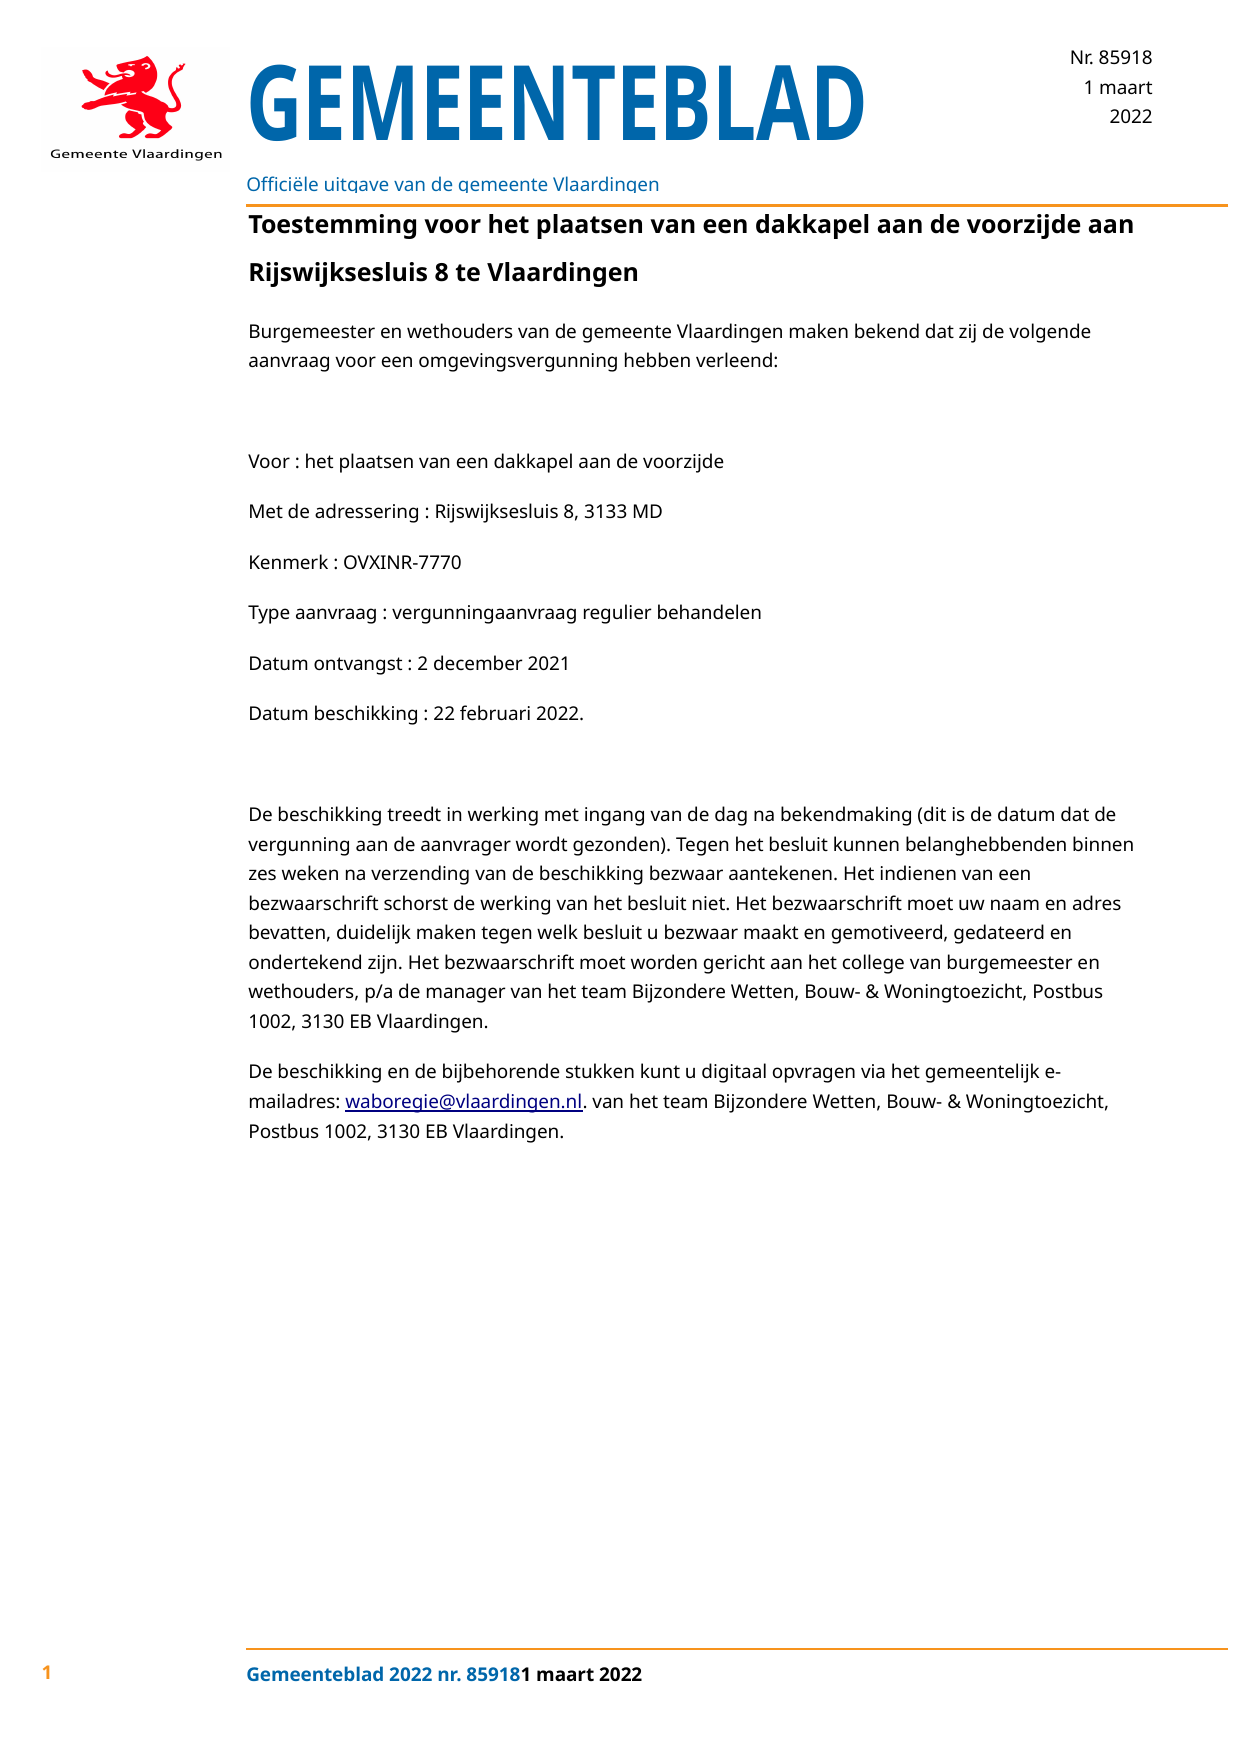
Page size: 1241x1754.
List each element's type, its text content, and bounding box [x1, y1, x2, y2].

text Toestemming voor het plaatsen van een dakkapel aan de voorzijde aan Rijswijksesluis 8 te Vlaardingen [248, 207, 1152, 288]
text Type aanvraag : vergunningaanvraag regulier behandelen [248, 599, 1152, 625]
text De beschikking treedt in werking met ingang van de dag na bekendmaking (dit is de datum dat de vergunning aan de aanvrager wordt gezonden). Tegen het besluit kunnen belanghebbenden binnen zes weken na verzending van de beschikking bezwaar aantekenen. Het indienen van een bezwaarschrift schorst de werking van het besluit niet. Het bezwaarschrift moet uw naam en adres bevatten, duidelijk maken tegen welk besluit u bezwaar maakt en gemotiveerd, gedateerd en ondertekend zijn. Het bezwaarschrift moet worden gericht aan het college van burgemeester en wethouders, p/a de manager van het team Bijzondere Wetten, Bouw- & Woningtoezicht, Postbus 1002, 3130 EB Vlaardingen. [248, 801, 1152, 1034]
text De beschikking en de bijbehorende stukken kunt u digitaal opvragen via het gemeentelijk e-mailadres: waboregie@vlaardingen.nl. van het team Bijzondere Wetten, Bouw- & Woningtoezicht, Postbus 1002, 3130 EB Vlaardingen. [248, 1059, 1152, 1144]
text Kenmerk : OVXINR-7770 [248, 549, 1152, 575]
text Voor : het plaatsen van een dakkapel aan de voorzijde [248, 448, 1152, 474]
text Datum ontvangst : 2 december 2021 [248, 650, 1152, 676]
picture [41, 47, 231, 172]
text Burgemeester en wethouders van de gemeente Vlaardingen maken bekend dat zij de volgende aanvraag voor een omgevingsvergunning hebben verleend: [248, 318, 1152, 373]
text Datum beschikking : 22 februari 2022. [248, 700, 1152, 726]
text Met de adressering : Rijswijksesluis 8, 3133 MD [248, 499, 1152, 524]
